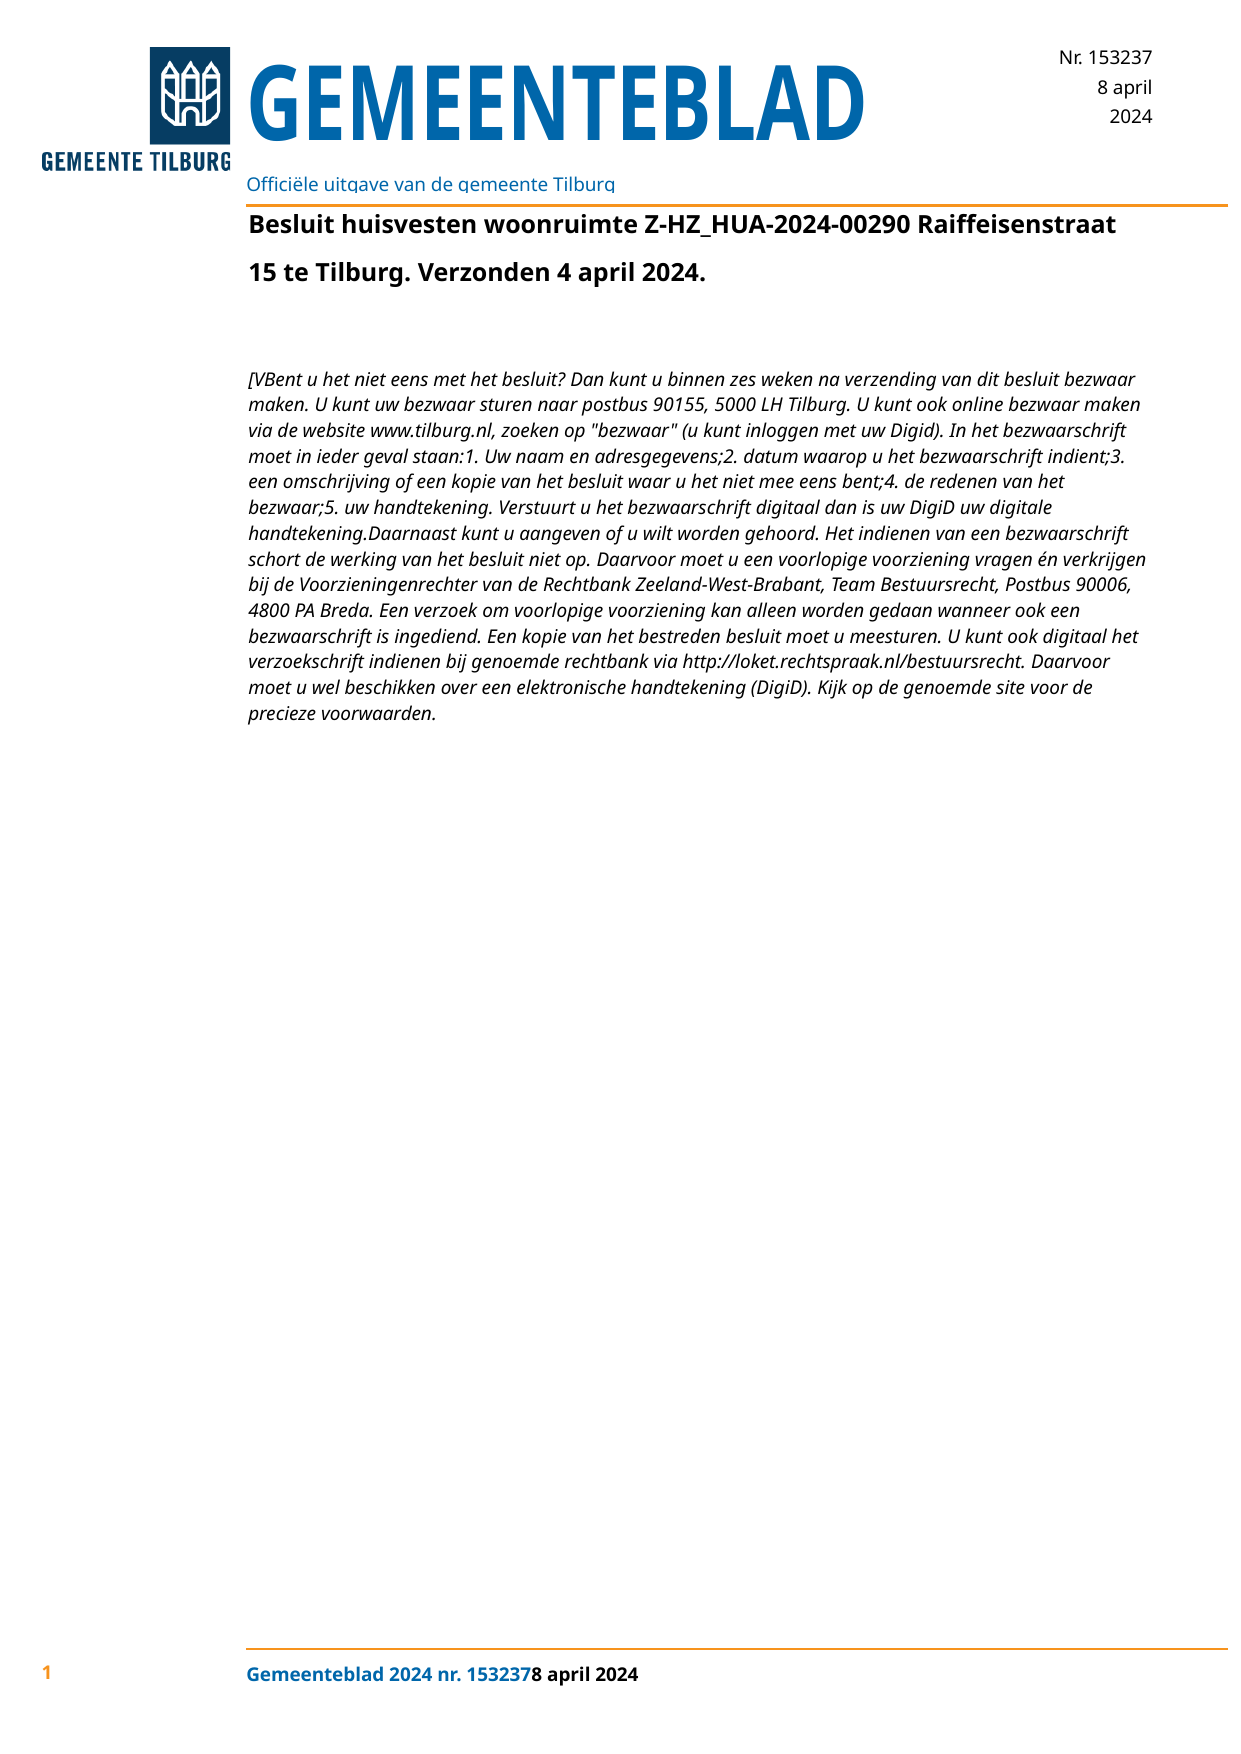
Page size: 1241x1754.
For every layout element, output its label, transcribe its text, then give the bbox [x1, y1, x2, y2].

picture [41, 47, 231, 172]
text [VBent u het niet eens met het besluit? Dan kunt u binnen zes weken na verzending van dit besluit bezwaar maken. U kunt uw bezwaar sturen naar postbus 90155, 5000 LH Tilburg. U kunt ook online bezwaar maken via de website www.tilburg.nl, zoeken op "bezwaar" (u kunt inloggen met uw Digid). In het bezwaarschrift moet in ieder geval staan:1. Uw naam en adresgegevens;2. datum waarop u het bezwaarschrift indient;3. een omschrijving of een kopie van het besluit waar u het niet mee eens bent;4. de redenen van het bezwaar;5. uw handtekening. Verstuurt u het bezwaarschrift digitaal dan is uw DigiD uw digitale handtekening.Daarnaast kunt u aangeven of u wilt worden gehoord. Het indienen van een bezwaarschrift schort de werking van het besluit niet op. Daarvoor moet u een voorlopige voorziening vragen én verkrijgen bij de Voorzieningenrechter van de Rechtbank Zeeland-West-Brabant, Team Bestuursrecht, Postbus 90006, 4800 PA Breda. Een verzoek om voorlopige voorziening kan alleen worden gedaan wanneer ook een bezwaarschrift is ingediend. Een kopie van het bestreden besluit moet u meesturen. U kunt ook digitaal het verzoekschrift indienen bij genoemde rechtbank via http://loket.rechtspraak.nl/bestuursrecht. Daarvoor moet u wel beschikken over een elektronische handtekening (DigiD). Kijk op de genoemde site voor de precieze voorwaarden. [248, 366, 1152, 726]
text Besluit huisvesten woonruimte Z-HZ_HUA-2024-00290 Raiffeisenstraat 15 te Tilburg. Verzonden 4 april 2024. [248, 207, 1152, 288]
